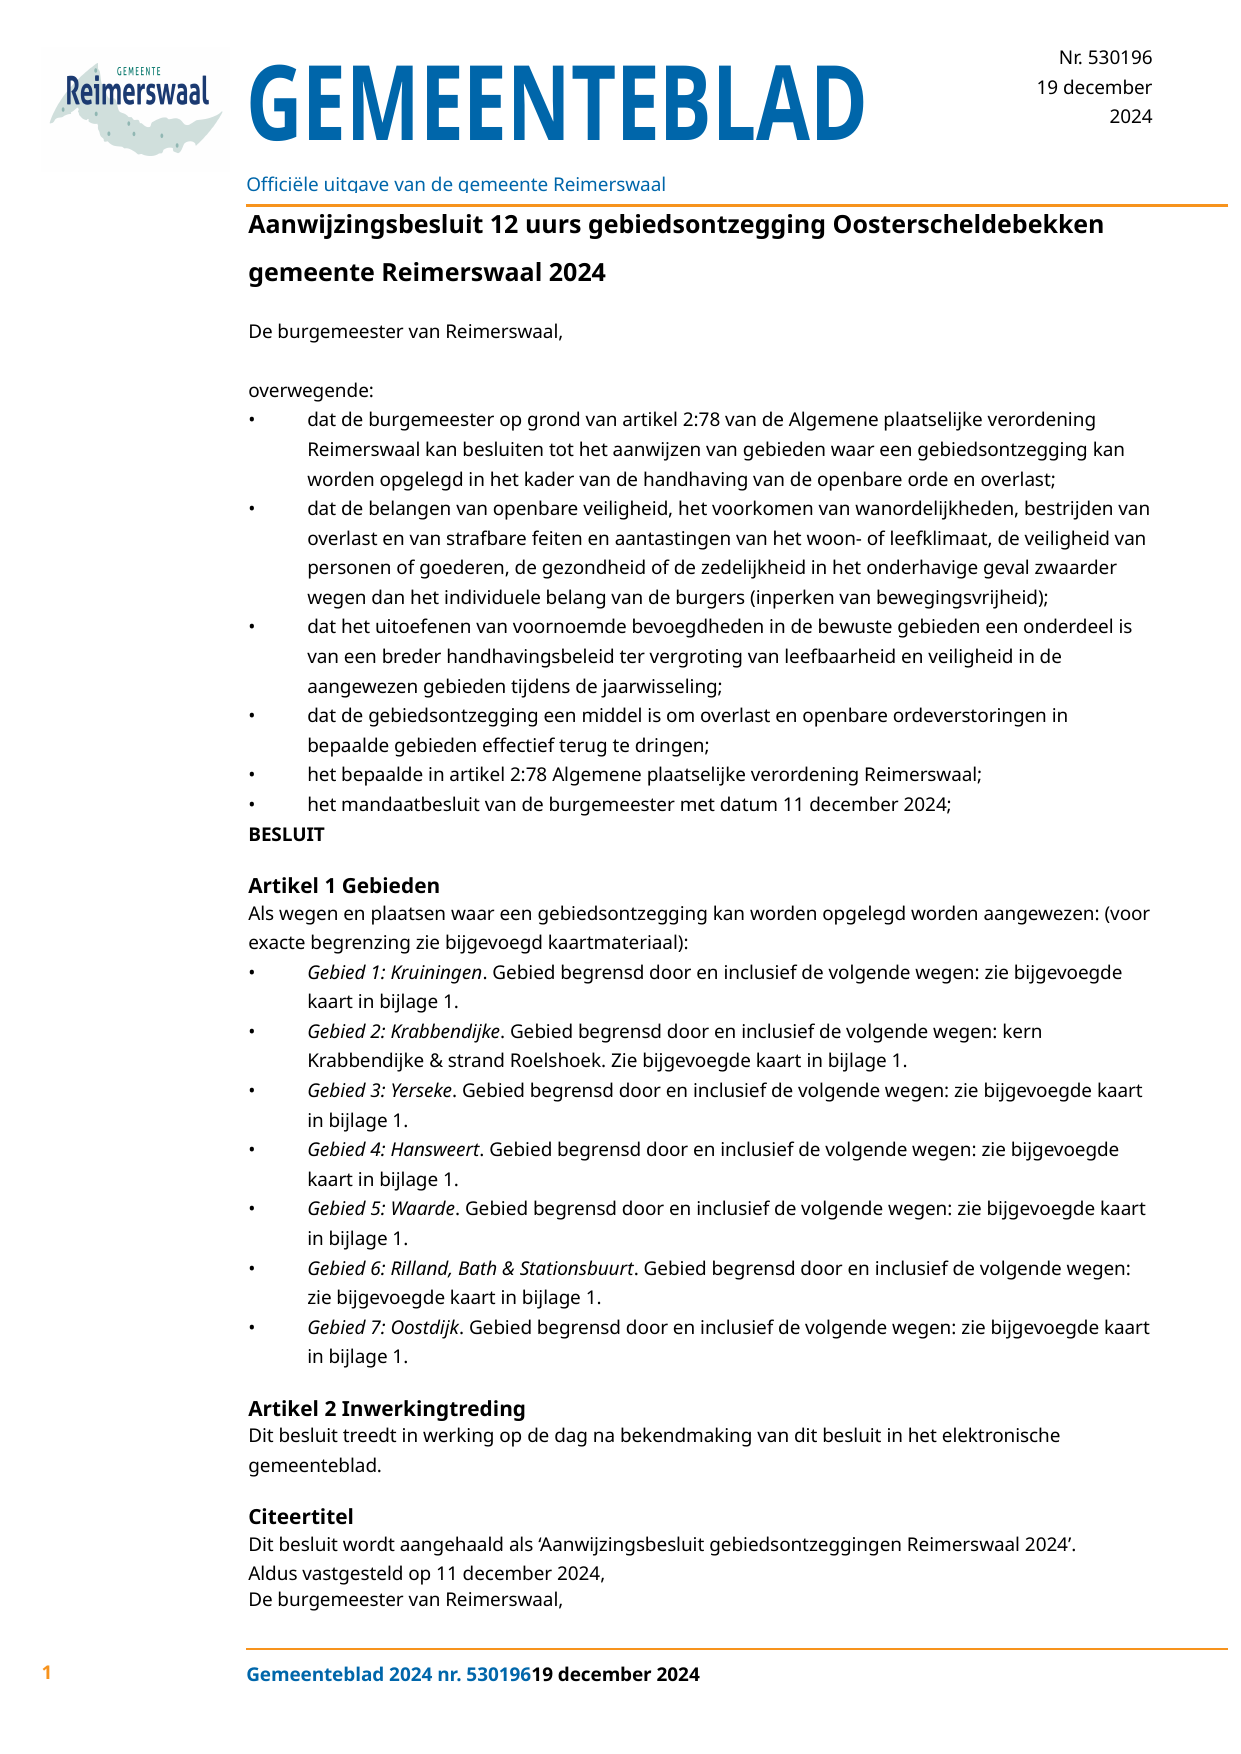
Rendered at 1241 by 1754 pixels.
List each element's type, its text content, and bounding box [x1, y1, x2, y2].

list Gebied 3: Yerseke. Gebied begrensd door en inclusief de volgende wegen: zie bijgevoegde kaart in bijlage 1. [248, 1077, 1152, 1132]
list Gebied 5: Waarde. Gebied begrensd door en inclusief de volgende wegen: zie bijgevoegde kaart in bijlage 1. [248, 1196, 1152, 1251]
text Artikel 2 Inwerkingtreding [248, 1394, 1152, 1422]
list dat de belangen van openbare veiligheid, het voorkomen van wanordelijkheden, bestrijden van overlast en van strafbare feiten en aantastingen van het woon- of leefklimaat, de veiligheid van personen of goederen, de gezondheid of de zedelijkheid in het onderhavige geval zwaarder wegen dan het individuele belang van de burgers (inperken van bewegingsvrijheid); [248, 495, 1152, 610]
list het mandaatbesluit van de burgemeester met datum 11 december 2024; [248, 791, 1152, 817]
text Aldus vastgesteld op 11 december 2024, [248, 1560, 1152, 1586]
text Dit besluit treedt in werking op de dag na bekendmaking van dit besluit in het elektronische gemeenteblad. [248, 1422, 1152, 1478]
text Citeertitel [248, 1502, 1152, 1531]
list dat de burgemeester op grond van artikel 2:78 van de Algemene plaatselijke verordening Reimerswaal kan besluiten tot het aanwijzen van gebieden waar een gebiedsontzegging kan worden opgelegd in het kader van de handhaving van de openbare orde en overlast; [248, 407, 1152, 492]
list Gebied 6: Rilland, Bath & Stationsbuurt. Gebied begrensd door en inclusief de volgende wegen: zie bijgevoegde kaart in bijlage 1. [248, 1255, 1152, 1310]
text De burgemeester van Reimerswaal, [248, 318, 1152, 344]
list het bepaalde in artikel 2:78 Algemene plaatselijke verordening Reimerswaal; [248, 762, 1152, 787]
text Aanwijzingsbesluit 12 uurs gebiedsontzegging Oosterscheldebekken gemeente Reimerswaal 2024 [248, 207, 1152, 288]
list Gebied 7: Oostdijk. Gebied begrensd door en inclusief de volgende wegen: zie bijgevoegde kaart in bijlage 1. [248, 1314, 1152, 1369]
text Artikel 1 Gebieden [248, 871, 1152, 900]
picture [41, 47, 231, 172]
list Gebied 4: Hansweert. Gebied begrensd door en inclusief de volgende wegen: zie bijgevoegde kaart in bijlage 1. [248, 1136, 1152, 1192]
text Als wegen en plaatsen waar een gebiedsontzegging kan worden opgelegd worden aangewezen: (voor exacte begrenzing zie bijgevoegd kaartmateriaal): [248, 900, 1152, 955]
text Dit besluit wordt aangehaald als ‘Aanwijzingsbesluit gebiedsontzeggingen Reimerswaal 2024’. [248, 1531, 1152, 1556]
list Gebied 2: Krabbendijke. Gebied begrensd door en inclusief de volgende wegen: kern Krabbendijke & strand Roelshoek. Zie bijgevoegde kaart in bijlage 1. [248, 1018, 1152, 1073]
text overwegende: [248, 377, 1152, 403]
list Gebied 1: Kruiningen. Gebied begrensd door en inclusief de volgende wegen: zie bijgevoegde kaart in bijlage 1. [248, 959, 1152, 1014]
text De burgemeester van Reimerswaal, [248, 1586, 1152, 1612]
list dat het uitoefenen van voornoemde bevoegdheden in de bewuste gebieden een onderdeel is van een breder handhavingsbeleid ter vergroting van leefbaarheid en veiligheid in de aangewezen gebieden tijdens de jaarwisseling; [248, 614, 1152, 699]
list dat de gebiedsontzegging een middel is om overlast en openbare ordeverstoringen in bepaalde gebieden effectief terug te dringen; [248, 702, 1152, 758]
text BESLUIT [248, 821, 1152, 847]
